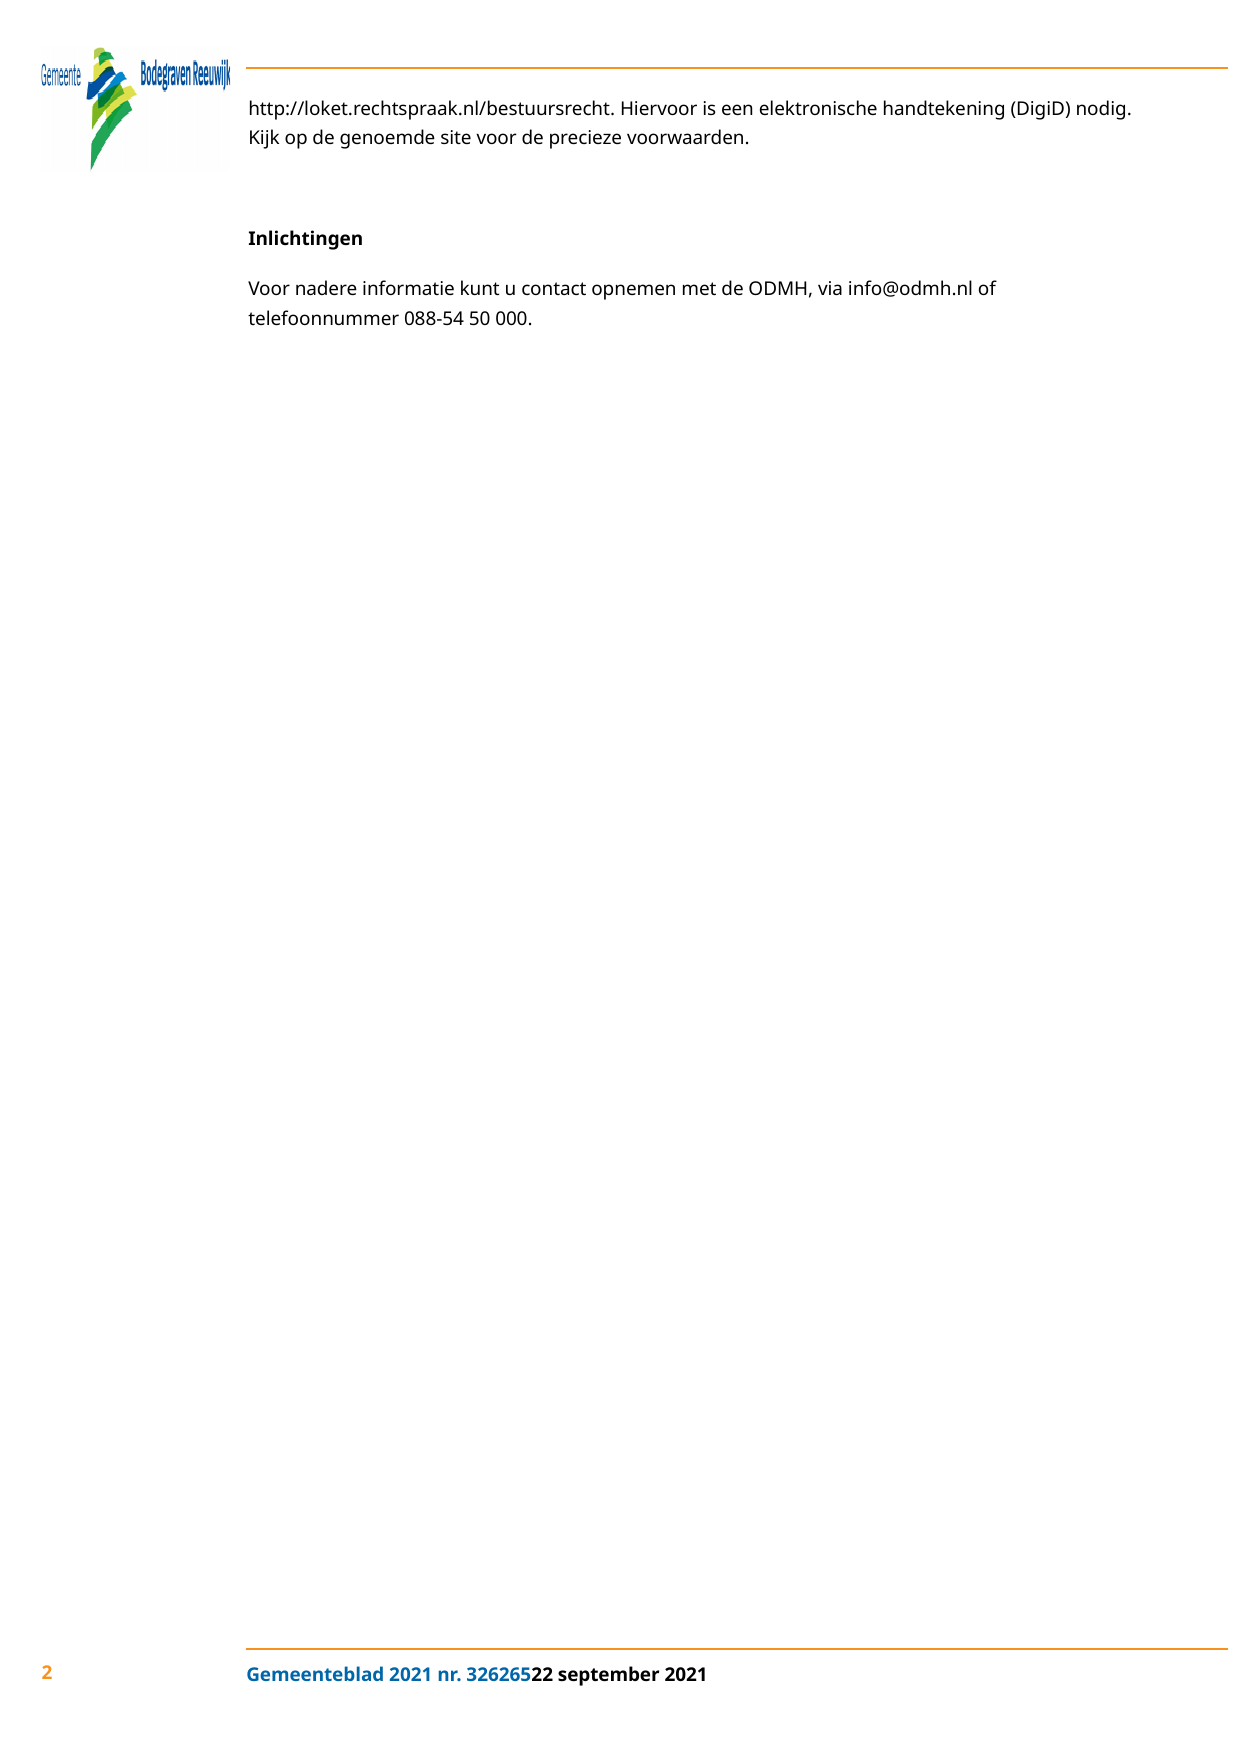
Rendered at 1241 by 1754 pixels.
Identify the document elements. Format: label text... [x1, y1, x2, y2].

text Inlichtingen [248, 225, 1152, 251]
text http://loket.rechtspraak.nl/bestuursrecht. Hiervoor is een elektronische handtekening (DigiD) nodig. Kijk op de genoemde site voor de precieze voorwaarden. [248, 95, 1152, 150]
picture [41, 47, 231, 172]
text Voor nadere informatie kunt u contact opnemen met de ODMH, via info@odmh.nl of telefoonnummer 088-54 50 000. [248, 276, 1152, 331]
